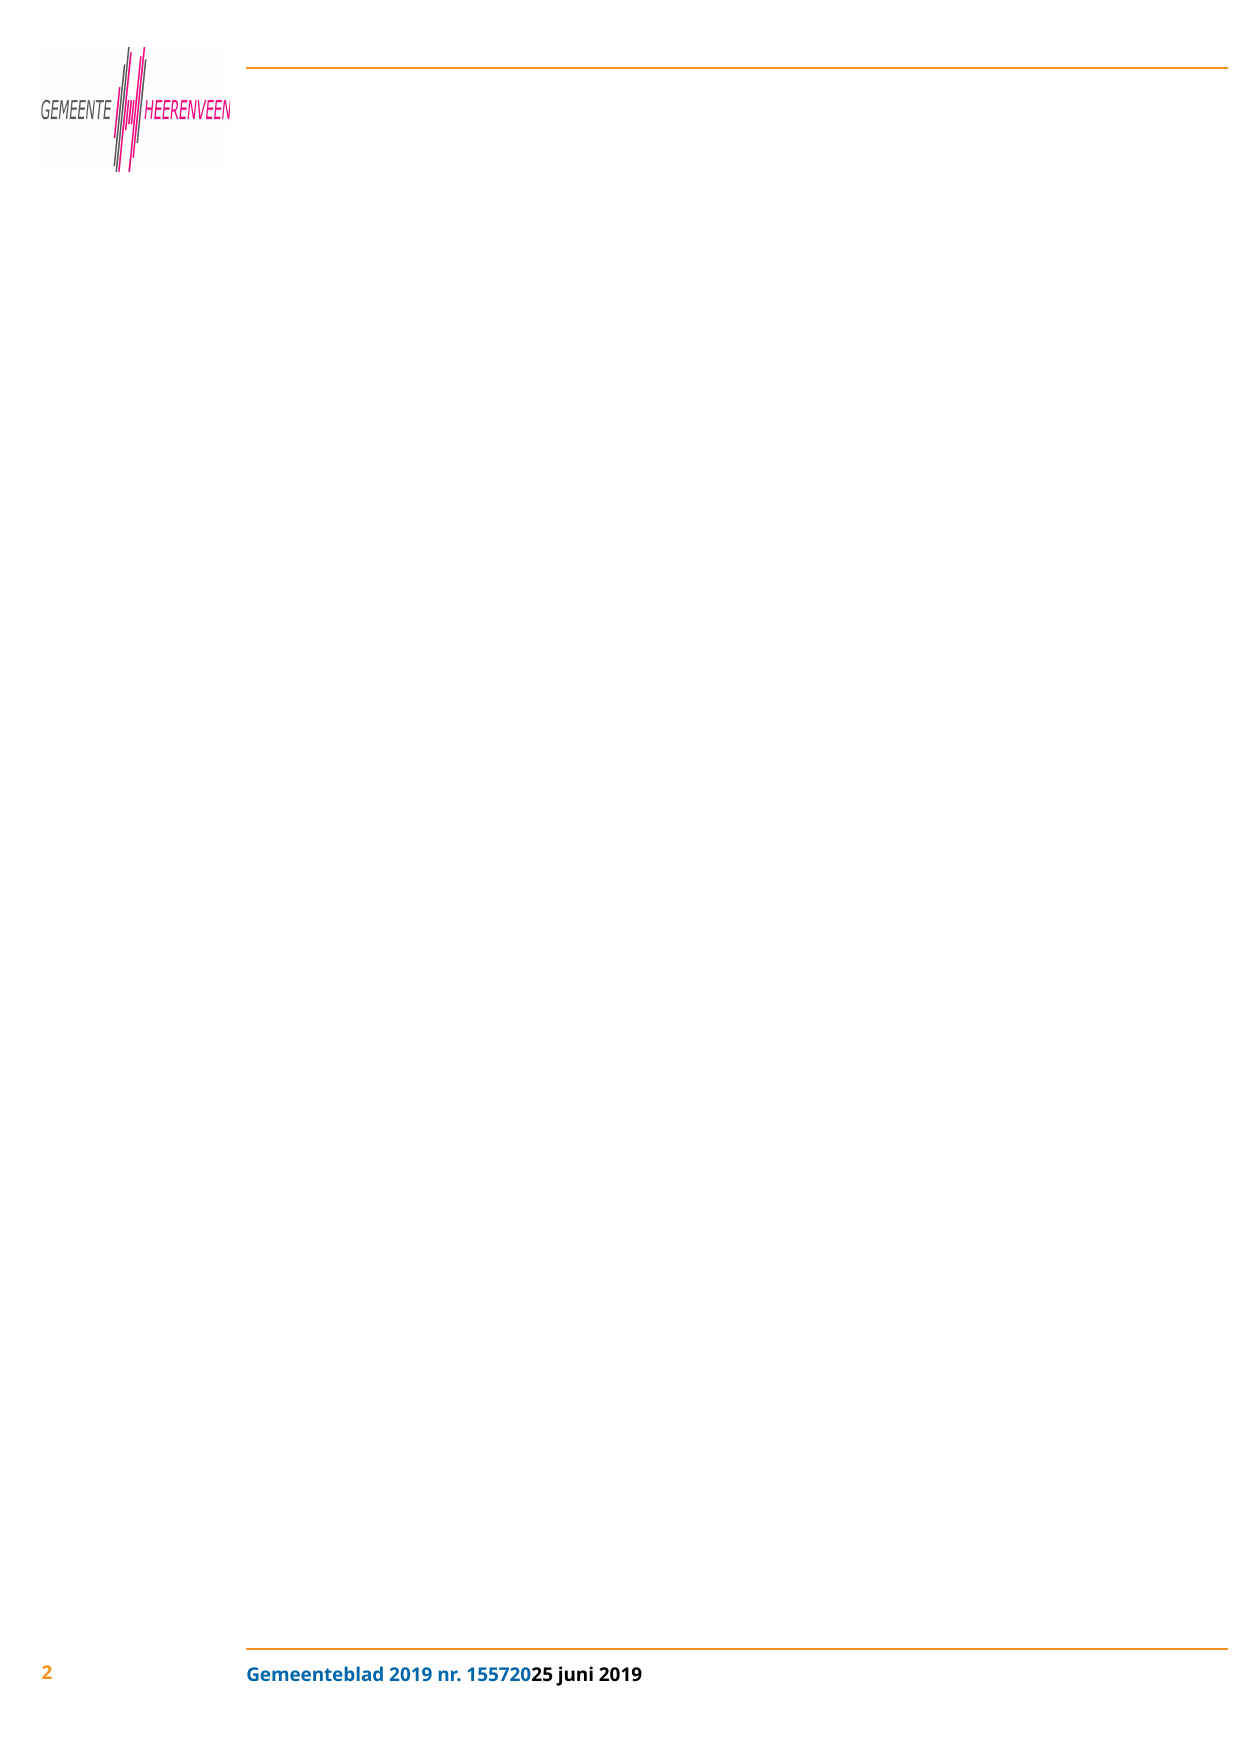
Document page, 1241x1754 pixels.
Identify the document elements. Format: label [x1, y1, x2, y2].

picture [41, 47, 231, 172]
